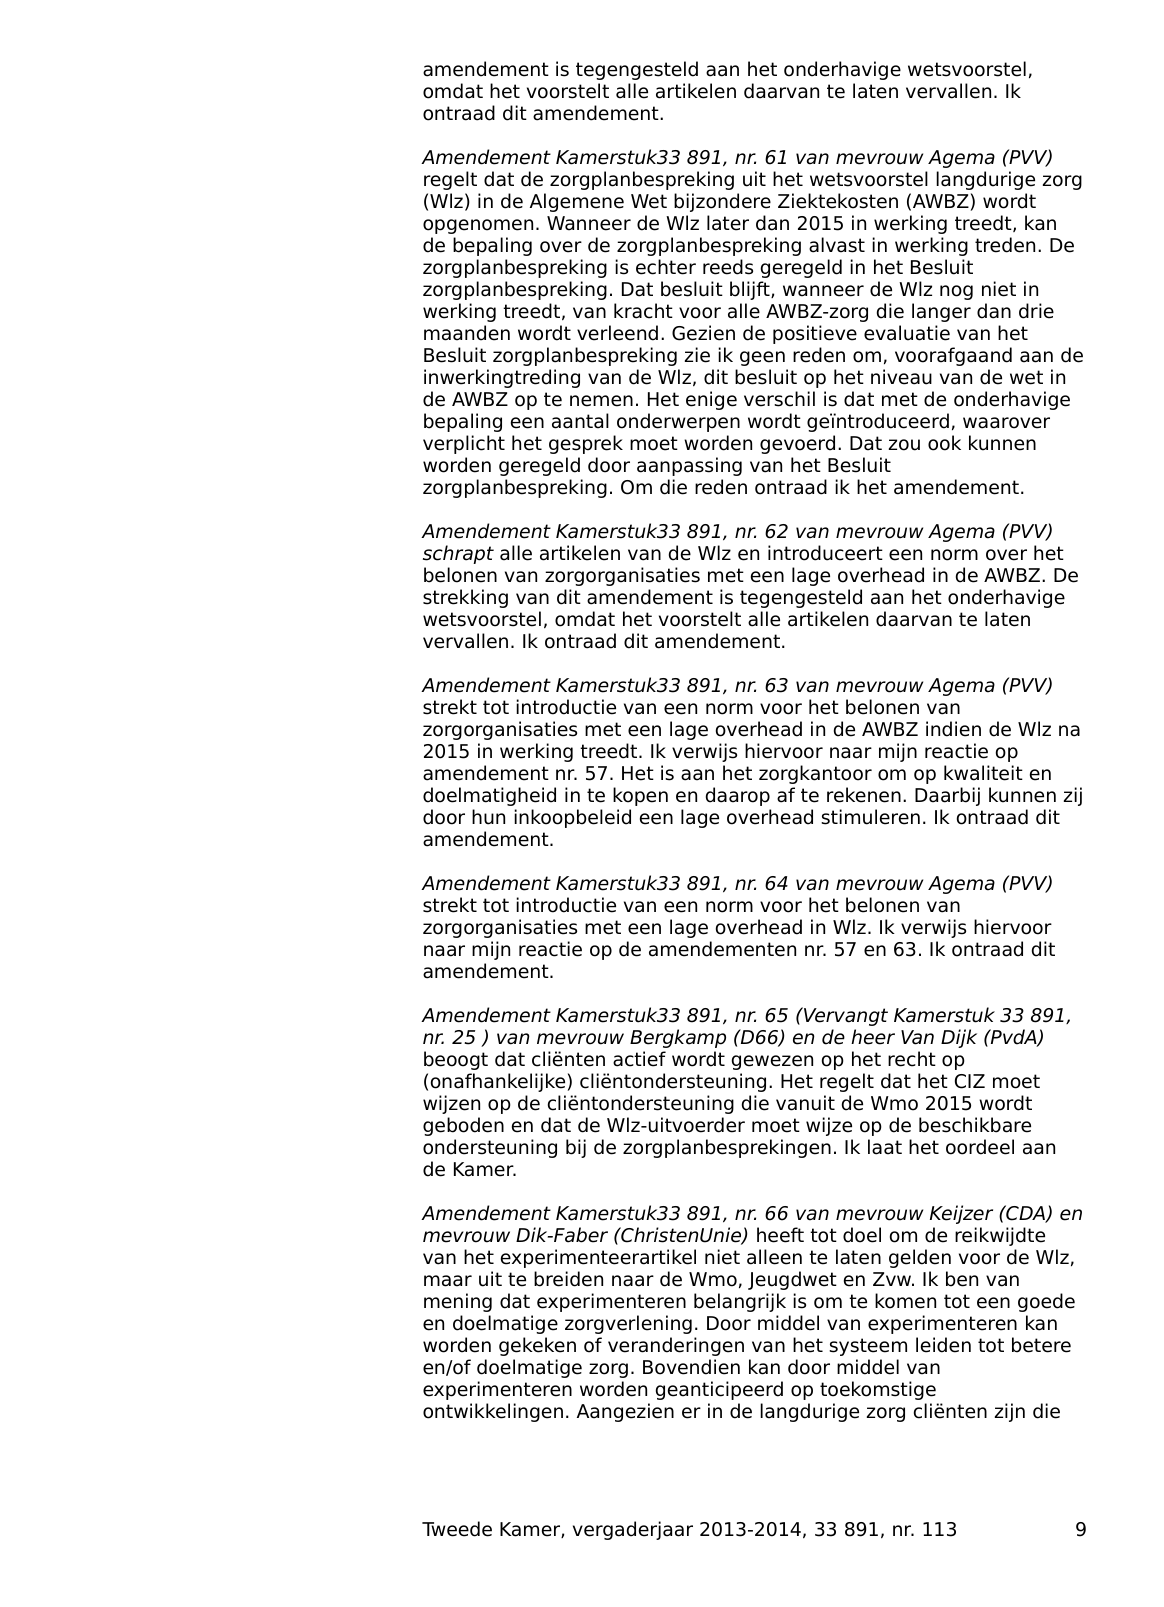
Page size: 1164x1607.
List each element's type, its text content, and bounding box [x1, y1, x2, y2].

text amendement is tegengesteld aan het onderhavige wetsvoorstel, omdat het voorstelt alle artikelen daarvan te laten vervallen. Ik ontraad dit amendement. [422, 59, 1087, 125]
text Amendement Kamerstuk33 891, nr. 65 (Vervangt Kamerstuk 33 891, nr. 25 ) van mevrouw Bergkamp (D66) en de heer Van Dijk (PvdA) beoogt dat cliënten actief wordt gewezen op het recht op (onafhankelijke) cliëntondersteuning. Het regelt dat het CIZ moet wijzen op de cliëntondersteuning die vanuit de Wmo 2015 wordt geboden en dat de Wlz-uitvoerder moet wijze op de beschikbare ondersteuning bij de zorgplanbesprekingen. Ik laat het oordeel aan de Kamer. [422, 1005, 1087, 1181]
text Amendement Kamerstuk33 891, nr. 63 van mevrouw Agema (PVV) strekt tot introductie van een norm voor het belonen van zorgorganisaties met een lage overhead in de AWBZ indien de Wlz na 2015 in werking treedt. Ik verwijs hiervoor naar mijn reactie op amendement nr. 57. Het is aan het zorgkantoor om op kwaliteit en doelmatigheid in te kopen en daarop af te rekenen. Daarbij kunnen zij door hun inkoopbeleid een lage overhead stimuleren. Ik ontraad dit amendement. [422, 675, 1087, 851]
text Amendement Kamerstuk33 891, nr. 66 van mevrouw Keijzer (CDA) en mevrouw Dik-Faber (ChristenUnie) heeft tot doel om de reikwijdte van het experimenteerartikel niet alleen te laten gelden voor de Wlz, maar uit te breiden naar de Wmo, Jeugdwet en Zvw. Ik ben van mening dat experimenteren belangrijk is om te komen tot een goede en doelmatige zorgverlening. Door middel van experimenteren kan worden gekeken of veranderingen van het systeem leiden tot betere en/of doelmatige zorg. Bovendien kan door middel van experimenteren worden geanticipeerd op toekomstige ontwikkelingen. Aangezien er in de langdurige zorg cliënten zijn die [422, 1203, 1087, 1423]
text Amendement Kamerstuk33 891, nr. 64 van mevrouw Agema (PVV) strekt tot introductie van een norm voor het belonen van zorgorganisaties met een lage overhead in Wlz. Ik verwijs hiervoor naar mijn reactie op de amendementen nr. 57 en 63. Ik ontraad dit amendement. [422, 873, 1087, 983]
text Amendement Kamerstuk33 891, nr. 61 van mevrouw Agema (PVV) regelt dat de zorgplanbespreking uit het wetsvoorstel langdurige zorg (Wlz) in de Algemene Wet bijzondere Ziektekosten (AWBZ) wordt opgenomen. Wanneer de Wlz later dan 2015 in werking treedt, kan de bepaling over de zorgplanbespreking alvast in werking treden. De zorgplanbespreking is echter reeds geregeld in het Besluit zorgplanbespreking. Dat besluit blijft, wanneer de Wlz nog niet in werking treedt, van kracht voor alle AWBZ-zorg die langer dan drie maanden wordt verleend. Gezien de positieve evaluatie van het Besluit zorgplanbespreking zie ik geen reden om, voorafgaand aan de inwerkingtreding van de Wlz, dit besluit op het niveau van de wet in de AWBZ op te nemen. Het enige verschil is dat met de onderhavige bepaling een aantal onderwerpen wordt geïntroduceerd, waarover verplicht het gesprek moet worden gevoerd. Dat zou ook kunnen worden geregeld door aanpassing van het Besluit zorgplanbespreking. Om die reden ontraad ik het amendement. [422, 147, 1087, 499]
text Amendement Kamerstuk33 891, nr. 62 van mevrouw Agema (PVV) schrapt alle artikelen van de Wlz en introduceert een norm over het belonen van zorgorganisaties met een lage overhead in de AWBZ. De strekking van dit amendement is tegengesteld aan het onderhavige wetsvoorstel, omdat het voorstelt alle artikelen daarvan te laten vervallen. Ik ontraad dit amendement. [422, 521, 1087, 653]
